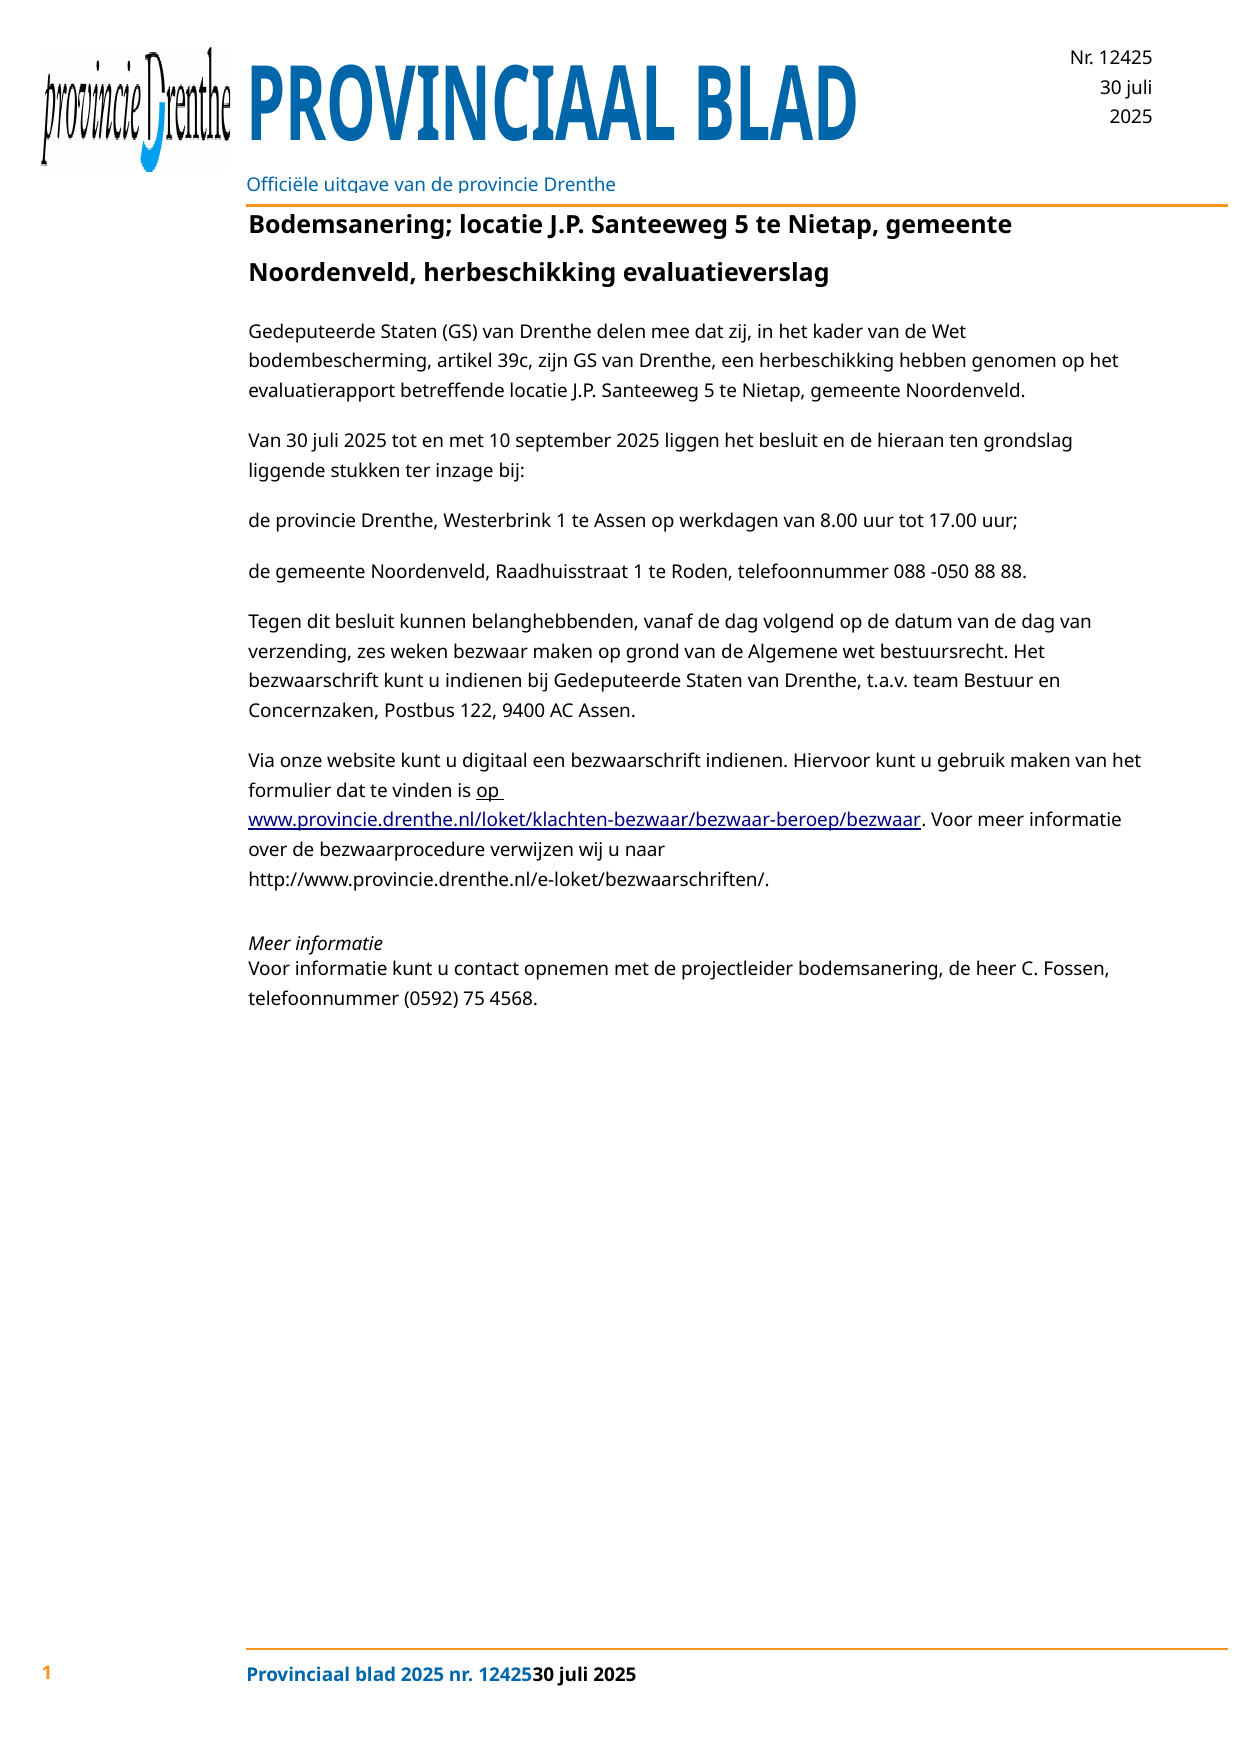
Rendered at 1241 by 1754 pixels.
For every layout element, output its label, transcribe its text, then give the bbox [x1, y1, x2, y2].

text de gemeente Noordenveld, Raadhuisstraat 1 te Roden, telefoonnummer 088 -050 88 88. [248, 558, 1152, 584]
text Van 30 juli 2025 tot en met 10 september 2025 liggen het besluit en de hieraan ten grondslag liggende stukken ter inzage bij: [248, 427, 1152, 483]
text Gedeputeerde Staten (GS) van Drenthe delen mee dat zij, in het kader van de Wet bodembescherming, artikel 39c, zijn GS van Drenthe, een herbeschikking hebben genomen op het evaluatierapport betreffende locatie J.P. Santeeweg 5 te Nietap, gemeente Noordenveld. [248, 318, 1152, 403]
text Tegen dit besluit kunnen belanghebbenden, vanaf de dag volgend op de datum van de dag van verzending, zes weken bezwaar maken op grond van de Algemene wet bestuursrecht. Het bezwaarschrift kunt u indienen bij Gedeputeerde Staten van Drenthe, t.a.v. team Bestuur en Concernzaken, Postbus 122, 9400 AC Assen. [248, 608, 1152, 723]
text Via onze website kunt u digitaal een bezwaarschrift indienen. Hiervoor kunt u gebruik maken van het formulier dat te vinden is op www.provincie.drenthe.nl/loket/klachten-bezwaar/bezwaar-beroep/bezwaar. Voor meer informatie over de bezwaarprocedure verwijzen wij u naar http://www.provincie.drenthe.nl/e-loket/bezwaarschriften/. [248, 747, 1152, 892]
text de provincie Drenthe, Westerbrink 1 te Assen op werkdagen van 8.00 uur tot 17.00 uur; [248, 507, 1152, 533]
text Voor informatie kunt u contact opnemen met de projectleider bodemsanering, de heer C. Fossen, telefoonnummer (0592) 75 4568. [248, 956, 1152, 1011]
text Meer informatie [248, 930, 1152, 956]
text Bodemsanering; locatie J.P. Santeeweg 5 te Nietap, gemeente Noordenveld, herbeschikking evaluatieverslag [248, 207, 1152, 288]
picture [41, 47, 231, 172]
